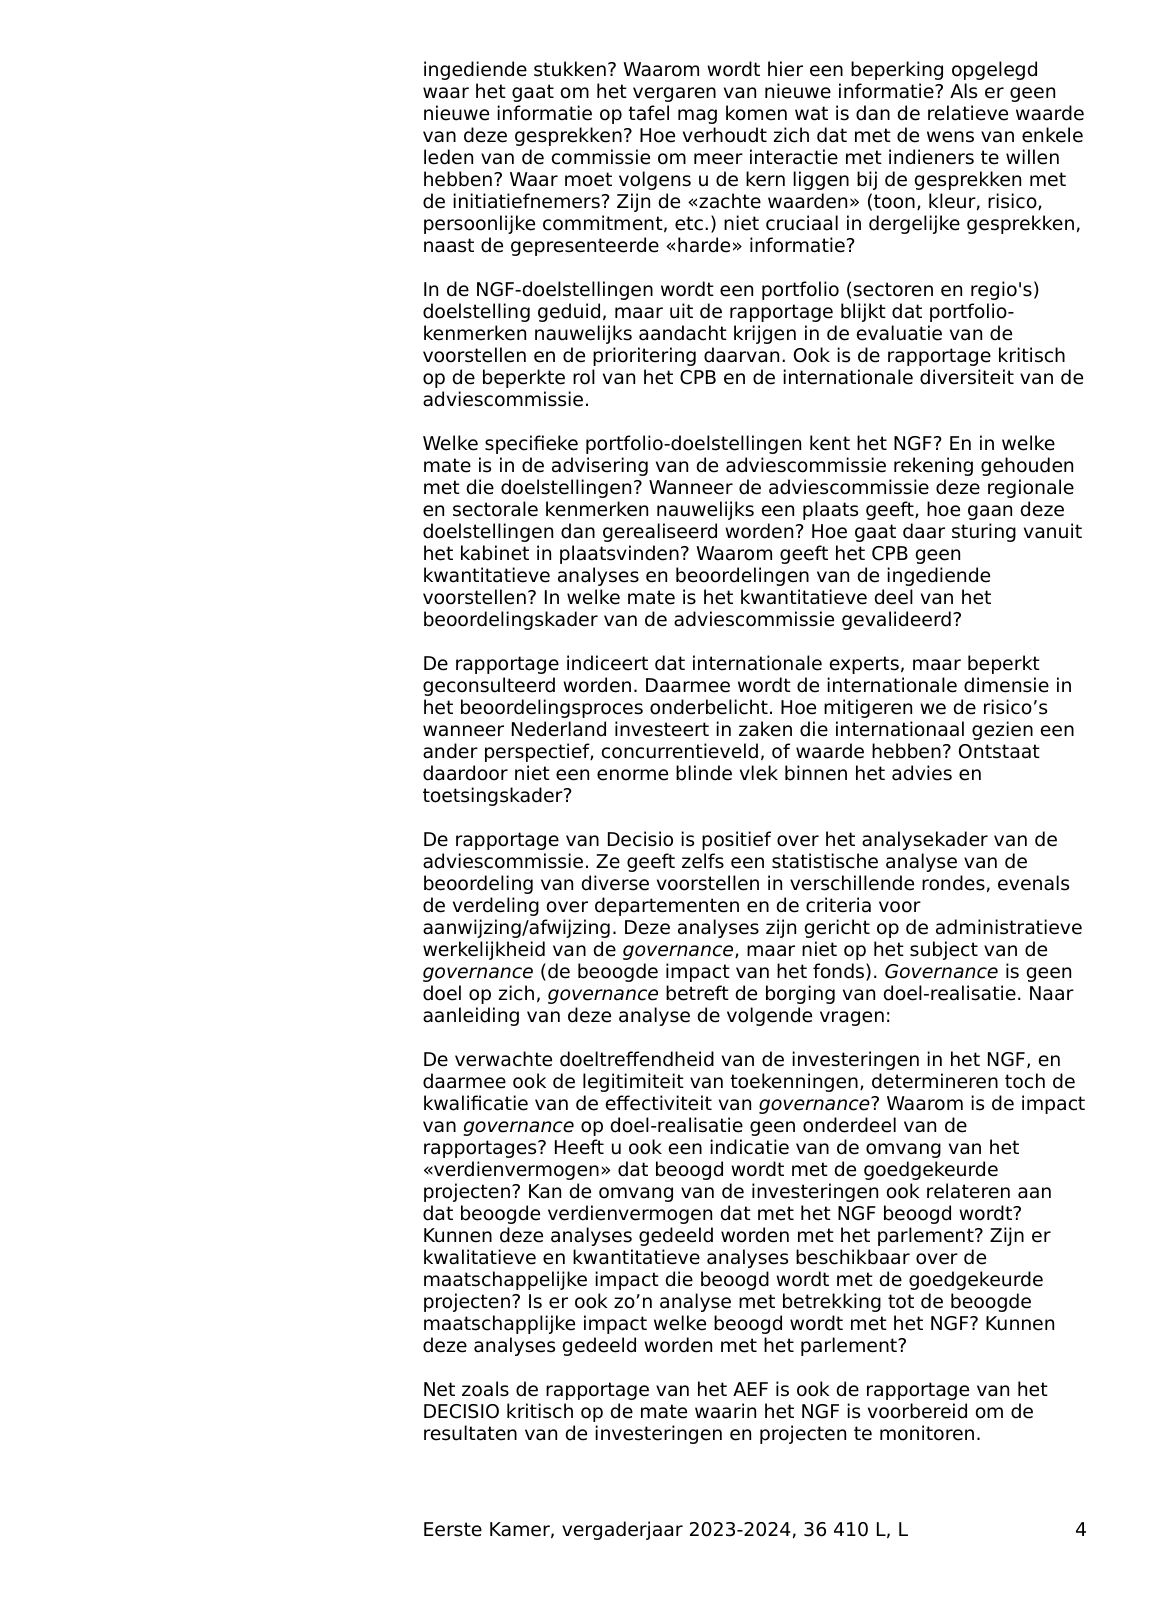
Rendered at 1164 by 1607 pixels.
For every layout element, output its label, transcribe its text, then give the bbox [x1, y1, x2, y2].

text De rapportage van Decisio is positief over het analysekader van de adviescommissie. Ze geeft zelfs een statistische analyse van de beoordeling van diverse voorstellen in verschillende rondes, evenals de verdeling over departementen en de criteria voor aanwijzing/afwijzing. Deze analyses zijn gericht op de administratieve werkelijkheid van de governance, maar niet op het subject van de governance (de beoogde impact van het fonds). Governance is geen doel op zich, governance betreft de borging van doel-realisatie. Naar aanleiding van deze analyse de volgende vragen: [422, 829, 1087, 1027]
text Welke specifieke portfolio-doelstellingen kent het NGF? En in welke mate is in de advisering van de adviescommissie rekening gehouden met die doelstellingen? Wanneer de adviescommissie deze regionale en sectorale kenmerken nauwelijks een plaats geeft, hoe gaan deze doelstellingen dan gerealiseerd worden? Hoe gaat daar sturing vanuit het kabinet in plaatsvinden? Waarom geeft het CPB geen kwantitatieve analyses en beoordelingen van de ingediende voorstellen? In welke mate is het kwantitatieve deel van het beoordelingskader van de adviescommissie gevalideerd? [422, 433, 1087, 631]
text In de NGF-doelstellingen wordt een portfolio (sectoren en regio's) doelstelling geduid, maar uit de rapportage blijkt dat portfolio-kenmerken nauwelijks aandacht krijgen in de evaluatie van de voorstellen en de prioritering daarvan. Ook is de rapportage kritisch op de beperkte rol van het CPB en de internationale diversiteit van de adviescommissie. [422, 279, 1087, 411]
text De rapportage indiceert dat internationale experts, maar beperkt geconsulteerd worden. Daarmee wordt de internationale dimensie in het beoordelingsproces onderbelicht. Hoe mitigeren we de risico’s wanneer Nederland investeert in zaken die internationaal gezien een ander perspectief, concurrentieveld, of waarde hebben? Ontstaat daardoor niet een enorme blinde vlek binnen het advies en toetsingskader? [422, 653, 1087, 807]
text Net zoals de rapportage van het AEF is ook de rapportage van het DECISIO kritisch op de mate waarin het NGF is voorbereid om de resultaten van de investeringen en projecten te monitoren. [422, 1379, 1087, 1445]
text ingediende stukken? Waarom wordt hier een beperking opgelegd waar het gaat om het vergaren van nieuwe informatie? Als er geen nieuwe informatie op tafel mag komen wat is dan de relatieve waarde van deze gesprekken? Hoe verhoudt zich dat met de wens van enkele leden van de commissie om meer interactie met indieners te willen hebben? Waar moet volgens u de kern liggen bij de gesprekken met de initiatiefnemers? Zijn de «zachte waarden» (toon, kleur, risico, persoonlijke commitment, etc.) niet cruciaal in dergelijke gesprekken, naast de gepresenteerde «harde» informatie? [422, 59, 1087, 257]
text De verwachte doeltreffendheid van de investeringen in het NGF, en daarmee ook de legitimiteit van toekenningen, determineren toch de kwalificatie van de effectiviteit van governance? Waarom is de impact van governance op doel-realisatie geen onderdeel van de rapportages? Heeft u ook een indicatie van de omvang van het «verdienvermogen» dat beoogd wordt met de goedgekeurde projecten? Kan de omvang van de investeringen ook relateren aan dat beoogde verdienvermogen dat met het NGF beoogd wordt? Kunnen deze analyses gedeeld worden met het parlement? Zijn er kwalitatieve en kwantitatieve analyses beschikbaar over de maatschappelijke impact die beoogd wordt met de goedgekeurde projecten? Is er ook zo’n analyse met betrekking tot de beoogde maatschapplijke impact welke beoogd wordt met het NGF? Kunnen deze analyses gedeeld worden met het parlement? [422, 1049, 1087, 1357]
